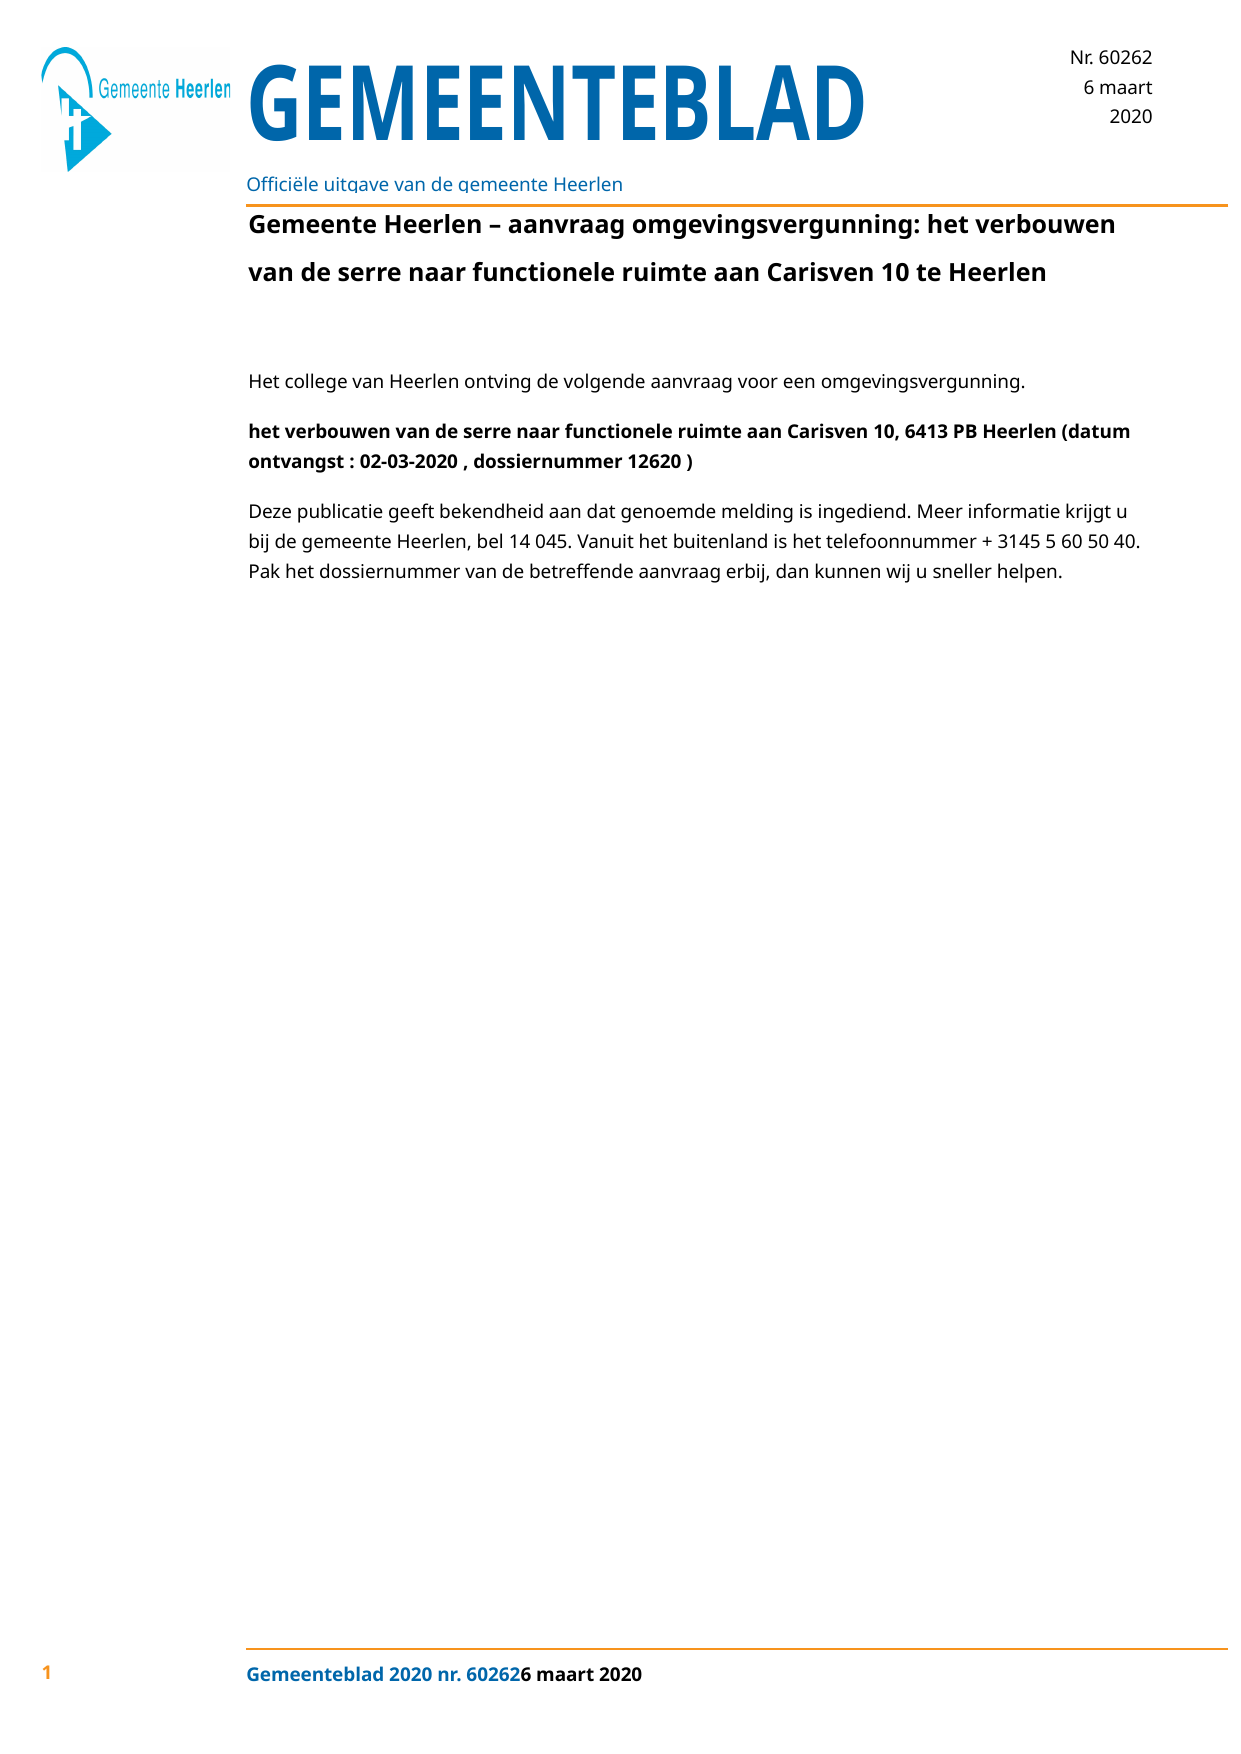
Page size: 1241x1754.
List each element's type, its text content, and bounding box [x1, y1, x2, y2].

picture [41, 47, 231, 172]
text Het college van Heerlen ontving de volgende aanvraag voor een omgevingsvergunning. [248, 368, 1152, 394]
picture [41, 47, 59, 70]
text Deze publicatie geeft bekendheid aan dat genoemde melding is ingediend. Meer informatie krijgt u bij de gemeente Heerlen, bel 14 045. Vanuit het buitenland is het telefoonnummer + 3145 5 60 50 40. Pak het dossiernummer van de betreffende aanvraag erbij, dan kunnen wij u sneller helpen. [248, 499, 1152, 584]
text het verbouwen van de serre naar functionele ruimte aan Carisven 10, 6413 PB Heerlen (datum ontvangst : 02-03-2020 , dossiernummer 12620 ) [248, 419, 1152, 474]
text Gemeente Heerlen – aanvraag omgevingsvergunning: het verbouwen van de serre naar functionele ruimte aan Carisven 10 te Heerlen [248, 207, 1152, 288]
